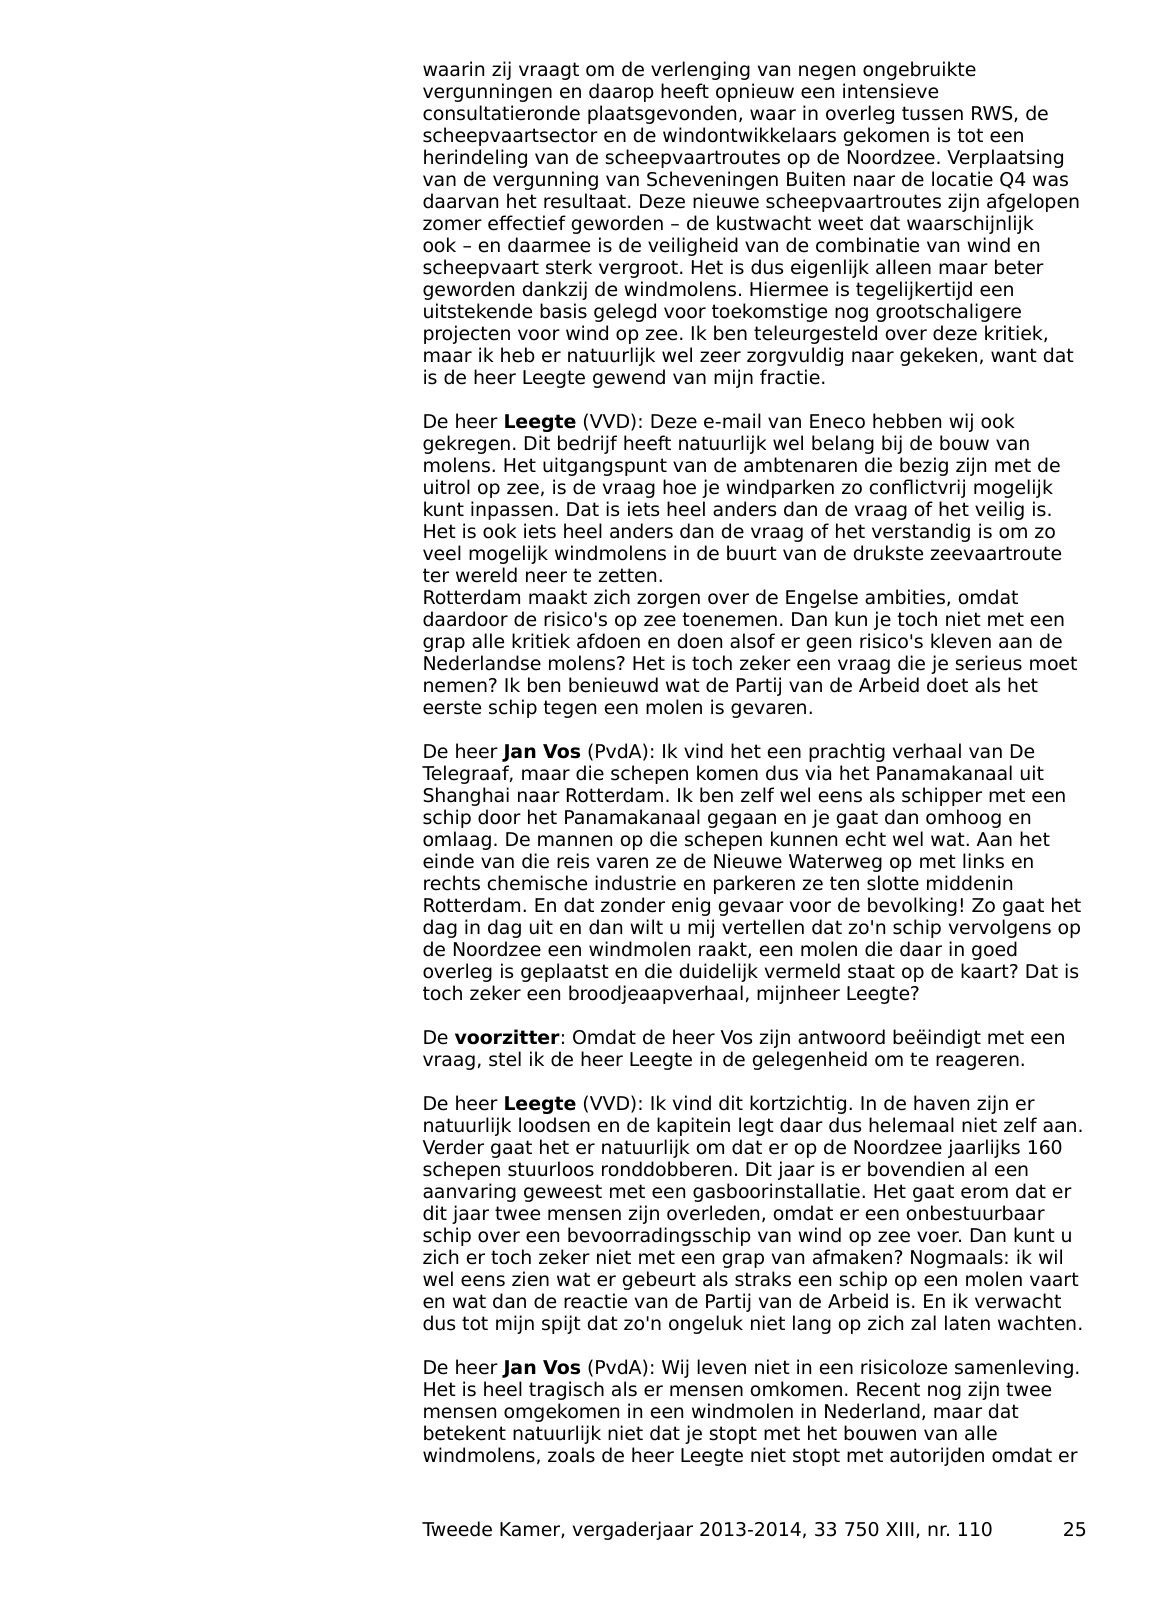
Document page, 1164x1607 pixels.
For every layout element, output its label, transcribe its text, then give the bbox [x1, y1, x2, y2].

text waarin zij vraagt om de verlenging van negen ongebruikte vergunningen en daarop heeft opnieuw een intensieve consultatieronde plaatsgevonden, waar in overleg tussen RWS, de scheepvaartsector en de windontwikkelaars gekomen is tot een herindeling van de scheepvaartroutes op de Noordzee. Verplaatsing van de vergunning van Scheveningen Buiten naar de locatie Q4 was daarvan het resultaat. Deze nieuwe scheepvaartroutes zijn afgelopen zomer effectief geworden – de kustwacht weet dat waarschijnlijk ook – en daarmee is de veiligheid van de combinatie van wind en scheepvaart sterk vergroot. Het is dus eigenlijk alleen maar beter geworden dankzij de windmolens. Hiermee is tegelijkertijd een uitstekende basis gelegd voor toekomstige nog grootschaligere projecten voor wind op zee. Ik ben teleurgesteld over deze kritiek, maar ik heb er natuurlijk wel zeer zorgvuldig naar gekeken, want dat is de heer Leegte gewend van mijn fractie. [422, 59, 1087, 389]
text De voorzitter: Omdat de heer Vos zijn antwoord beëindigt met een vraag, stel ik de heer Leegte in de gelegenheid om te reageren. [422, 1027, 1087, 1071]
text De heer Leegte (VVD): Deze e-mail van Eneco hebben wij ook gekregen. Dit bedrijf heeft natuurlijk wel belang bij de bouw van molens. Het uitgangspunt van de ambtenaren die bezig zijn met de uitrol op zee, is de vraag hoe je windparken zo conflictvrij mogelijk kunt inpassen. Dat is iets heel anders dan de vraag of het veilig is. Het is ook iets heel anders dan de vraag of het verstandig is om zo veel mogelijk windmolens in de buurt van de drukste zeevaartroute ter wereld neer te zetten. [422, 411, 1087, 587]
text De heer Leegte (VVD): Ik vind dit kortzichtig. In de haven zijn er natuurlijk loodsen en de kapitein legt daar dus helemaal niet zelf aan. Verder gaat het er natuurlijk om dat er op de Noordzee jaarlijks 160 schepen stuurloos ronddobberen. Dit jaar is er bovendien al een aanvaring geweest met een gasboorinstallatie. Het gaat erom dat er dit jaar twee mensen zijn overleden, omdat er een onbestuurbaar schip over een bevoorradingsschip van wind op zee voer. Dan kunt u zich er toch zeker niet met een grap van afmaken? Nogmaals: ik wil wel eens zien wat er gebeurt als straks een schip op een molen vaart en wat dan de reactie van de Partij van de Arbeid is. En ik verwacht dus tot mijn spijt dat zo'n ongeluk niet lang op zich zal laten wachten. [422, 1093, 1087, 1335]
text De heer Jan Vos (PvdA): Ik vind het een prachtig verhaal van De Telegraaf, maar die schepen komen dus via het Panamakanaal uit Shanghai naar Rotterdam. Ik ben zelf wel eens als schipper met een schip door het Panamakanaal gegaan en je gaat dan omhoog en omlaag. De mannen op die schepen kunnen echt wel wat. Aan het einde van die reis varen ze de Nieuwe Waterweg op met links en rechts chemische industrie en parkeren ze ten slotte middenin Rotterdam. En dat zonder enig gevaar voor de bevolking! Zo gaat het dag in dag uit en dan wilt u mij vertellen dat zo'n schip vervolgens op de Noordzee een windmolen raakt, een molen die daar in goed overleg is geplaatst en die duidelijk vermeld staat op de kaart? Dat is toch zeker een broodjeaapverhaal, mijnheer Leegte? [422, 741, 1087, 1004]
text Rotterdam maakt zich zorgen over de Engelse ambities, omdat daardoor de risico's op zee toenemen. Dan kun je toch niet met een grap alle kritiek afdoen en doen alsof er geen risico's kleven aan de Nederlandse molens? Het is toch zeker een vraag die je serieus moet nemen? Ik ben benieuwd wat de Partij van de Arbeid doet als het eerste schip tegen een molen is gevaren. [422, 587, 1087, 719]
text De heer Jan Vos (PvdA): Wij leven niet in een risicoloze samenleving. Het is heel tragisch als er mensen omkomen. Recent nog zijn twee mensen omgekomen in een windmolen in Nederland, maar dat betekent natuurlijk niet dat je stopt met het bouwen van alle windmolens, zoals de heer Leegte niet stopt met autorijden omdat er [422, 1357, 1087, 1467]
